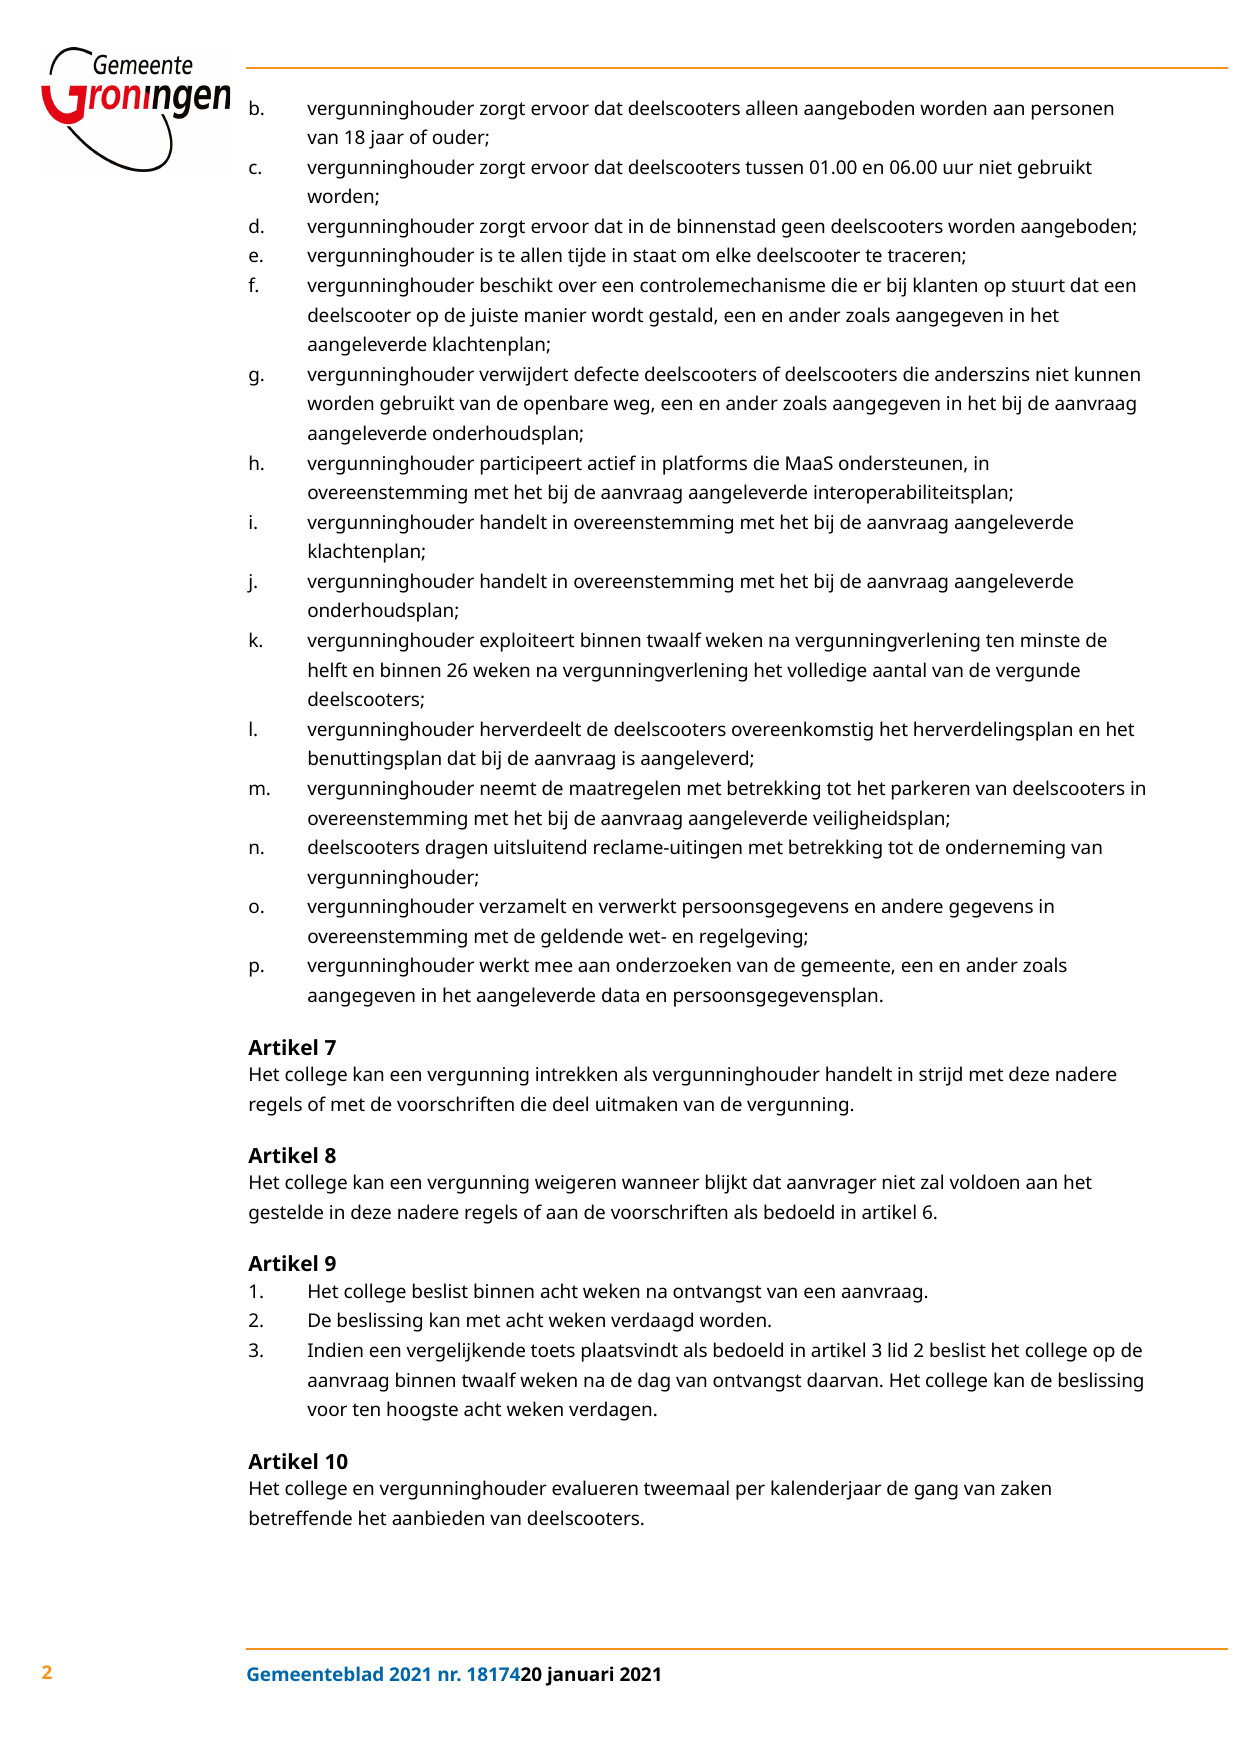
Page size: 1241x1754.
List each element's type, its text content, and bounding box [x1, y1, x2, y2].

text Artikel 10 [248, 1447, 1152, 1475]
list vergunninghouder is te allen tijde in staat om elke deelscooter te traceren; [248, 243, 1152, 268]
list deelscooters dragen uitsluitend reclame-uitingen met betrekking tot de onderneming van vergunninghouder; [248, 834, 1152, 890]
list vergunninghouder zorgt ervoor dat deelscooters tussen 01.00 en 06.00 uur niet gebruikt worden; [248, 154, 1152, 209]
text Artikel 8 [248, 1141, 1152, 1169]
picture [41, 47, 231, 172]
list vergunninghouder handelt in overeenstemming met het bij de aanvraag aangeleverde klachtenplan; [248, 509, 1152, 564]
list vergunninghouder verzamelt en verwerkt persoonsgegevens en andere gegevens in overeenstemming met de geldende wet- en regelgeving; [248, 893, 1152, 949]
list De beslissing kan met acht weken verdaagd worden. [248, 1308, 1152, 1333]
list vergunninghouder verwijdert defecte deelscooters of deelscooters die anderszins niet kunnen worden gebruikt van de openbare weg, een en ander zoals aangegeven in het bij de aanvraag aangeleverde onderhoudsplan; [248, 361, 1152, 446]
list vergunninghouder herverdeelt de deelscooters overeenkomstig het herverdelingsplan en het benuttingsplan dat bij de aanvraag is aangeleverd; [248, 716, 1152, 771]
text Het college en vergunninghouder evalueren tweemaal per kalenderjaar de gang van zaken betreffende het aanbieden van deelscooters. [248, 1475, 1152, 1531]
list vergunninghouder zorgt ervoor dat deelscooters alleen aangeboden worden aan personen van 18 jaar of ouder; [248, 95, 1152, 150]
text Het college kan een vergunning weigeren wanneer blijkt dat aanvrager niet zal voldoen aan het gestelde in deze nadere regels of aan de voorschriften als bedoeld in artikel 6. [248, 1169, 1152, 1225]
text Het college kan een vergunning intrekken als vergunninghouder handelt in strijd met deze nadere regels of met de voorschriften die deel uitmaken van de vergunning. [248, 1061, 1152, 1116]
list vergunninghouder participeert actief in platforms die MaaS ondersteunen, in overeenstemming met het bij de aanvraag aangeleverde interoperabiliteitsplan; [248, 450, 1152, 505]
text Artikel 9 [248, 1249, 1152, 1278]
text Artikel 7 [248, 1033, 1152, 1061]
list Het college beslist binnen acht weken na ontvangst van een aanvraag. [248, 1278, 1152, 1304]
list vergunninghouder exploiteert binnen twaalf weken na vergunningverlening ten minste de helft en binnen 26 weken na vergunningverlening het volledige aantal van de vergunde deelscooters; [248, 627, 1152, 712]
list vergunninghouder handelt in overeenstemming met het bij de aanvraag aangeleverde onderhoudsplan; [248, 568, 1152, 623]
list vergunninghouder zorgt ervoor dat in de binnenstad geen deelscooters worden aangeboden; [248, 213, 1152, 239]
list vergunninghouder werkt mee aan onderzoeken van de gemeente, een en ander zoals aangegeven in het aangeleverde data en persoonsgegevensplan. [248, 953, 1152, 1008]
list vergunninghouder beschikt over een controlemechanisme die er bij klanten op stuurt dat een deelscooter op de juiste manier wordt gestald, een en ander zoals aangegeven in het aangeleverde klachtenplan; [248, 272, 1152, 357]
list Indien een vergelijkende toets plaatsvindt als bedoeld in artikel 3 lid 2 beslist het college op de aanvraag binnen twaalf weken na de dag van ontvangst daarvan. Het college kan de beslissing voor ten hoogste acht weken verdagen. [248, 1337, 1152, 1422]
list vergunninghouder neemt de maatregelen met betrekking tot het parkeren van deelscooters in overeenstemming met het bij de aanvraag aangeleverde veiligheidsplan; [248, 775, 1152, 831]
